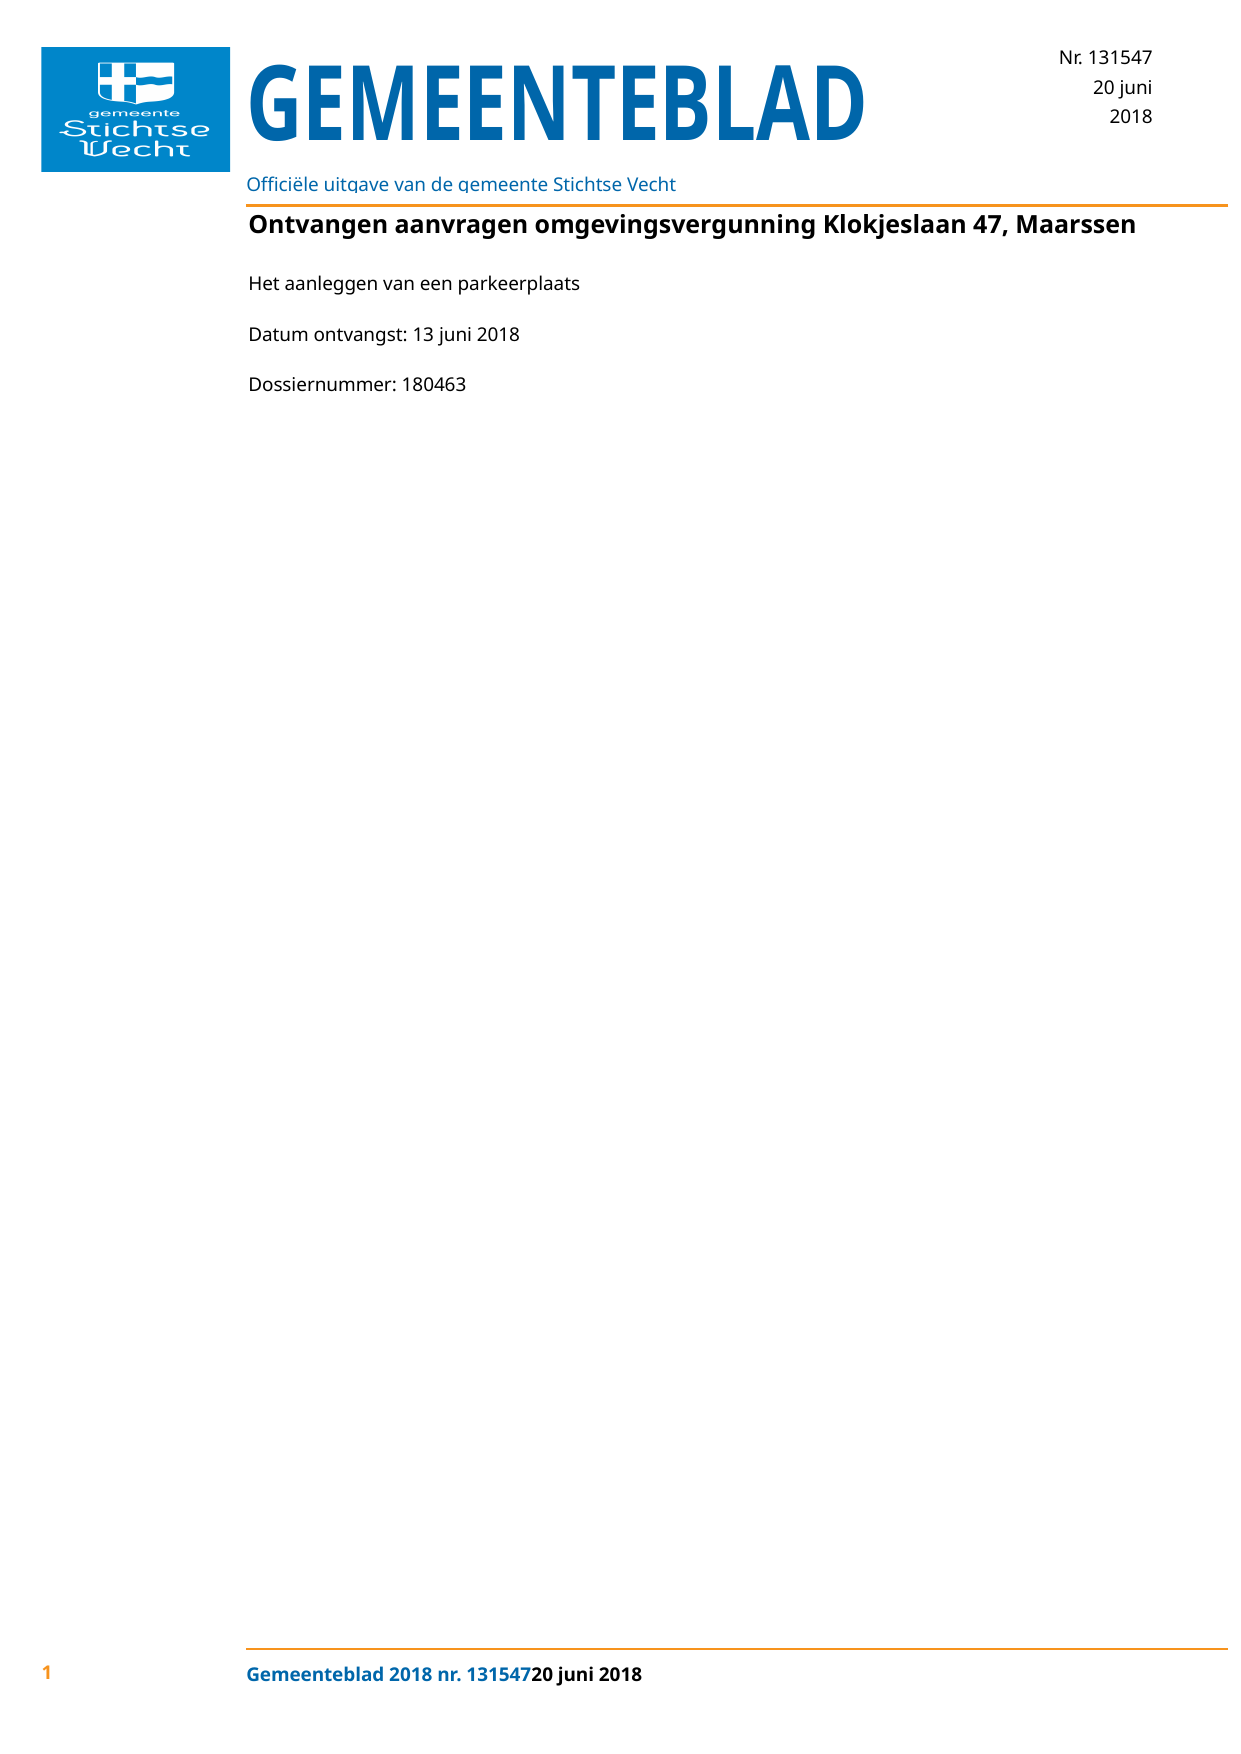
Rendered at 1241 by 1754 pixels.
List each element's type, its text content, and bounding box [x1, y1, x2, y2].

text Het aanleggen van een parkeerplaats [248, 270, 1152, 296]
picture [99, 63, 135, 101]
text Datum ontvangst: 13 juni 2018 [248, 321, 1152, 346]
picture [137, 63, 174, 103]
text Ontvangen aanvragen omgevingsvergunning Klokjeslaan 47, Maarssen [248, 207, 1152, 241]
text Dossiernummer: 180463 [248, 371, 1152, 397]
